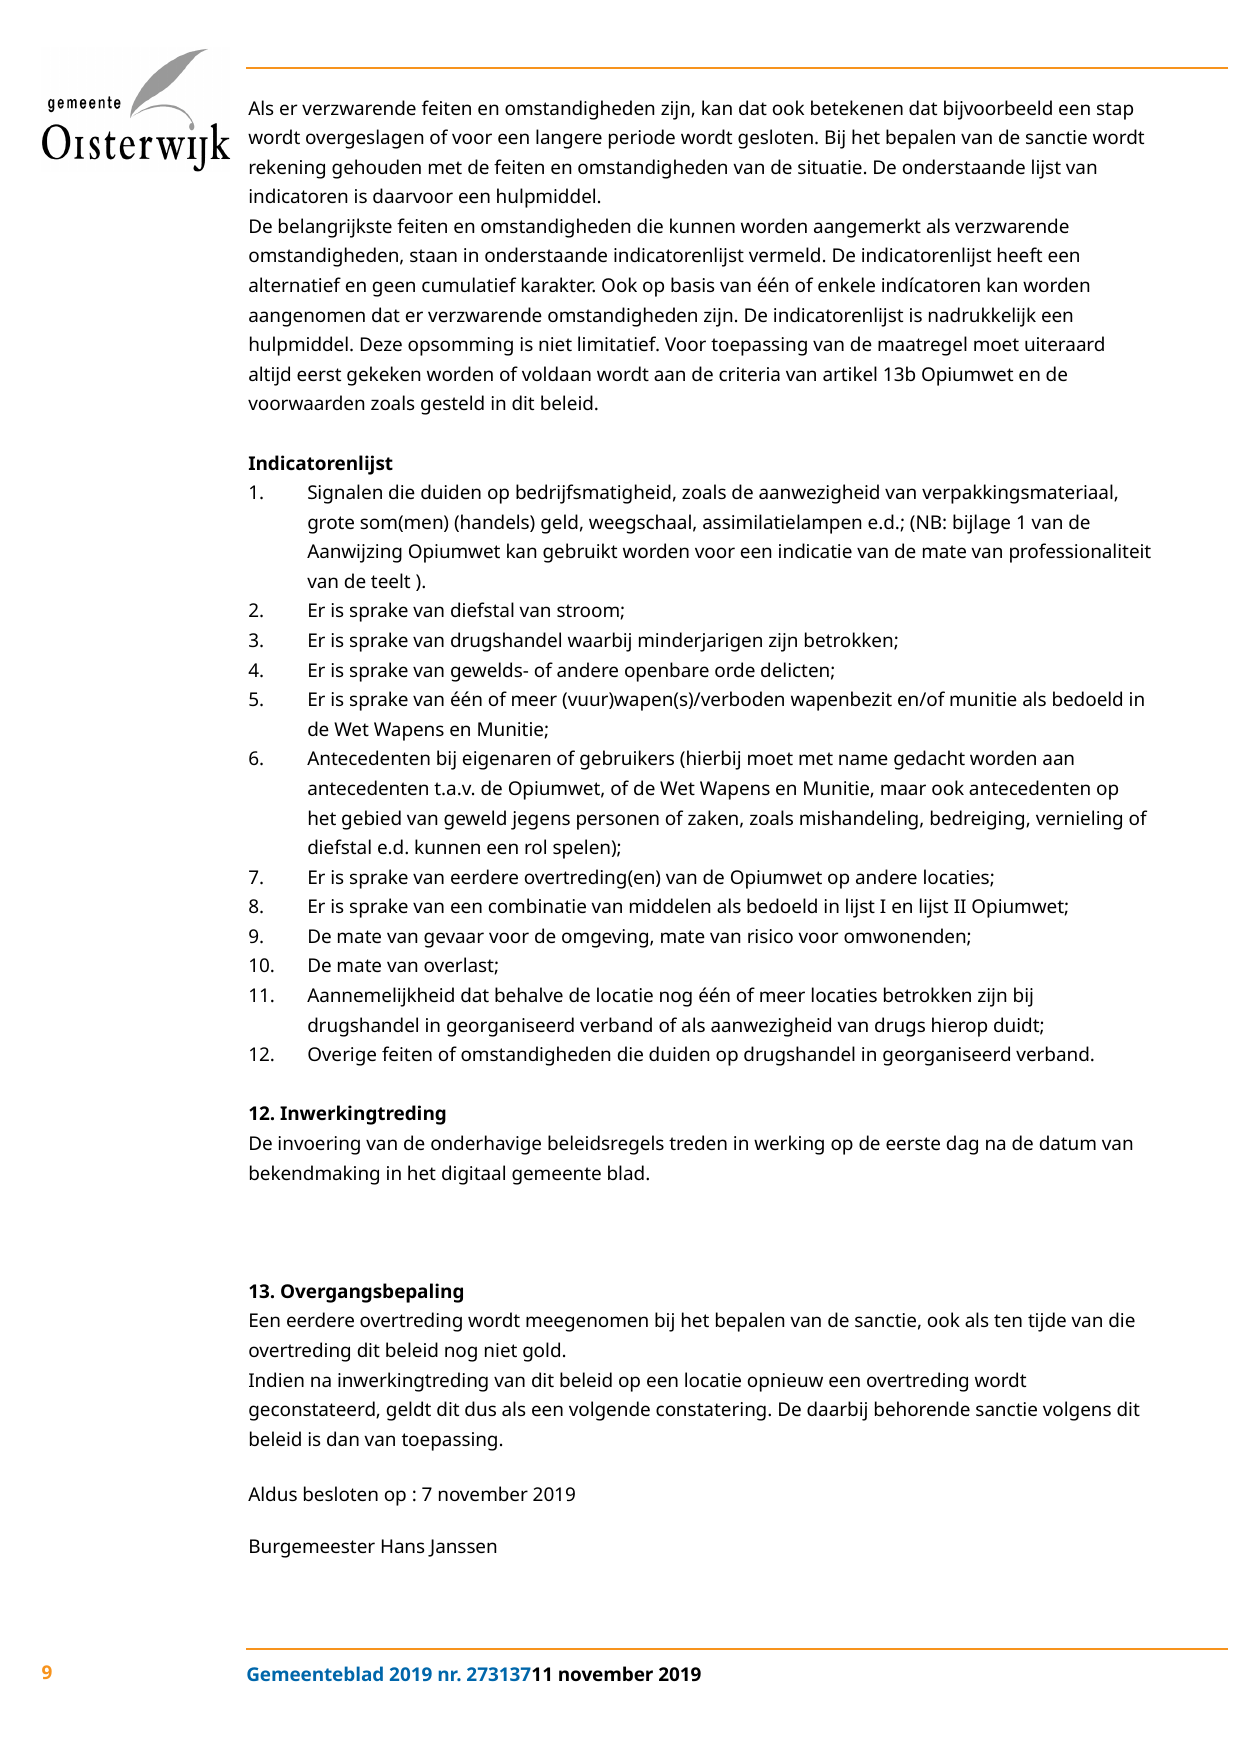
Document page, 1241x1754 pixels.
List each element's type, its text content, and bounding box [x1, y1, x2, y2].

list Aannemelijkheid dat behalve de locatie nog één of meer locaties betrokken zijn bij drugshandel in georganiseerd verband of als aanwezigheid van drugs hierop duidt; [248, 982, 1152, 1038]
list Er is sprake van een combinatie van middelen als bedoeld in lijst I en lijst II Opiumwet; [248, 893, 1152, 919]
text Indicatorenlijst [248, 450, 1152, 476]
text De belangrijkste feiten en omstandigheden die kunnen worden aangemerkt als verzwarende omstandigheden, staan in onderstaande indicatorenlijst vermeld. De indicatorenlijst heeft een alternatief en geen cumulatief karakter. Ook op basis van één of enkele indícatoren kan worden aangenomen dat er verzwarende omstandigheden zijn. De indicatorenlijst is nadrukkelijk een hulpmiddel. Deze opsomming is niet limitatief. Voor toepassing van de maatregel moet uiteraard altijd eerst gekeken worden of voldaan wordt aan de criteria van artikel 13b Opiumwet en de voorwaarden zoals gesteld in dit beleid. [248, 213, 1152, 416]
list Er is sprake van gewelds- of andere openbare orde delicten; [248, 657, 1152, 683]
picture [41, 47, 231, 172]
text Aldus besloten op : 7 november 2019 [248, 1481, 1152, 1507]
text Een eerdere overtreding wordt meegenomen bij het bepalen van de sanctie, ook als ten tijde van die overtreding dit beleid nog niet gold. [248, 1308, 1152, 1363]
list Er is sprake van diefstal van stroom; [248, 598, 1152, 623]
text Burgemeester Hans Janssen [248, 1533, 1152, 1558]
list De mate van gevaar voor de omgeving, mate van risico voor omwonenden; [248, 923, 1152, 949]
text 12. Inwerkingtreding [248, 1101, 1152, 1126]
list Overige feiten of omstandigheden die duiden op drugshandel in georganiseerd verband. [248, 1041, 1152, 1067]
list Er is sprake van drugshandel waarbij minderjarigen zijn betrokken; [248, 627, 1152, 653]
list Signalen die duiden op bedrijfsmatigheid, zoals de aanwezigheid van verpakkingsmateriaal, grote som(men) (handels) geld, weegschaal, assimilatielampen e.d.; (NB: bijlage 1 van de Aanwijzing Opiumwet kan gebruikt worden voor een indicatie van de mate van professionaliteit van de teelt ). [248, 479, 1152, 594]
text Indien na inwerkingtreding van dit beleid op een locatie opnieuw een overtreding wordt geconstateerd, geldt dit dus als een volgende constatering. De daarbij behorende sanctie volgens dit beleid is dan van toepassing. [248, 1367, 1152, 1452]
list Er is sprake van eerdere overtreding(en) van de Opiumwet op andere locaties; [248, 864, 1152, 890]
text 13. Overgangsbepaling [248, 1278, 1152, 1304]
text Als er verzwarende feiten en omstandigheden zijn, kan dat ook betekenen dat bijvoorbeeld een stap wordt overgeslagen of voor een langere periode wordt gesloten. Bij het bepalen van de sanctie wordt rekening gehouden met de feiten en omstandigheden van de situatie. De onderstaande lijst van indicatoren is daarvoor een hulpmiddel. [248, 95, 1152, 209]
list Antecedenten bij eigenaren of gebruikers (hierbij moet met name gedacht worden aan antecedenten t.a.v. de Opiumwet, of de Wet Wapens en Munitie, maar ook antecedenten op het gebied van geweld jegens personen of zaken, zoals mishandeling, bedreiging, vernieling of diefstal e.d. kunnen een rol spelen); [248, 746, 1152, 860]
list Er is sprake van één of meer (vuur)wapen(s)/verboden wapenbezit en/of munitie als bedoeld in de Wet Wapens en Munitie; [248, 686, 1152, 742]
text De invoering van de onderhavige beleidsregels treden in werking op de eerste dag na de datum van bekendmaking in het digitaal gemeente blad. [248, 1130, 1152, 1186]
list De mate van overlast; [248, 953, 1152, 978]
